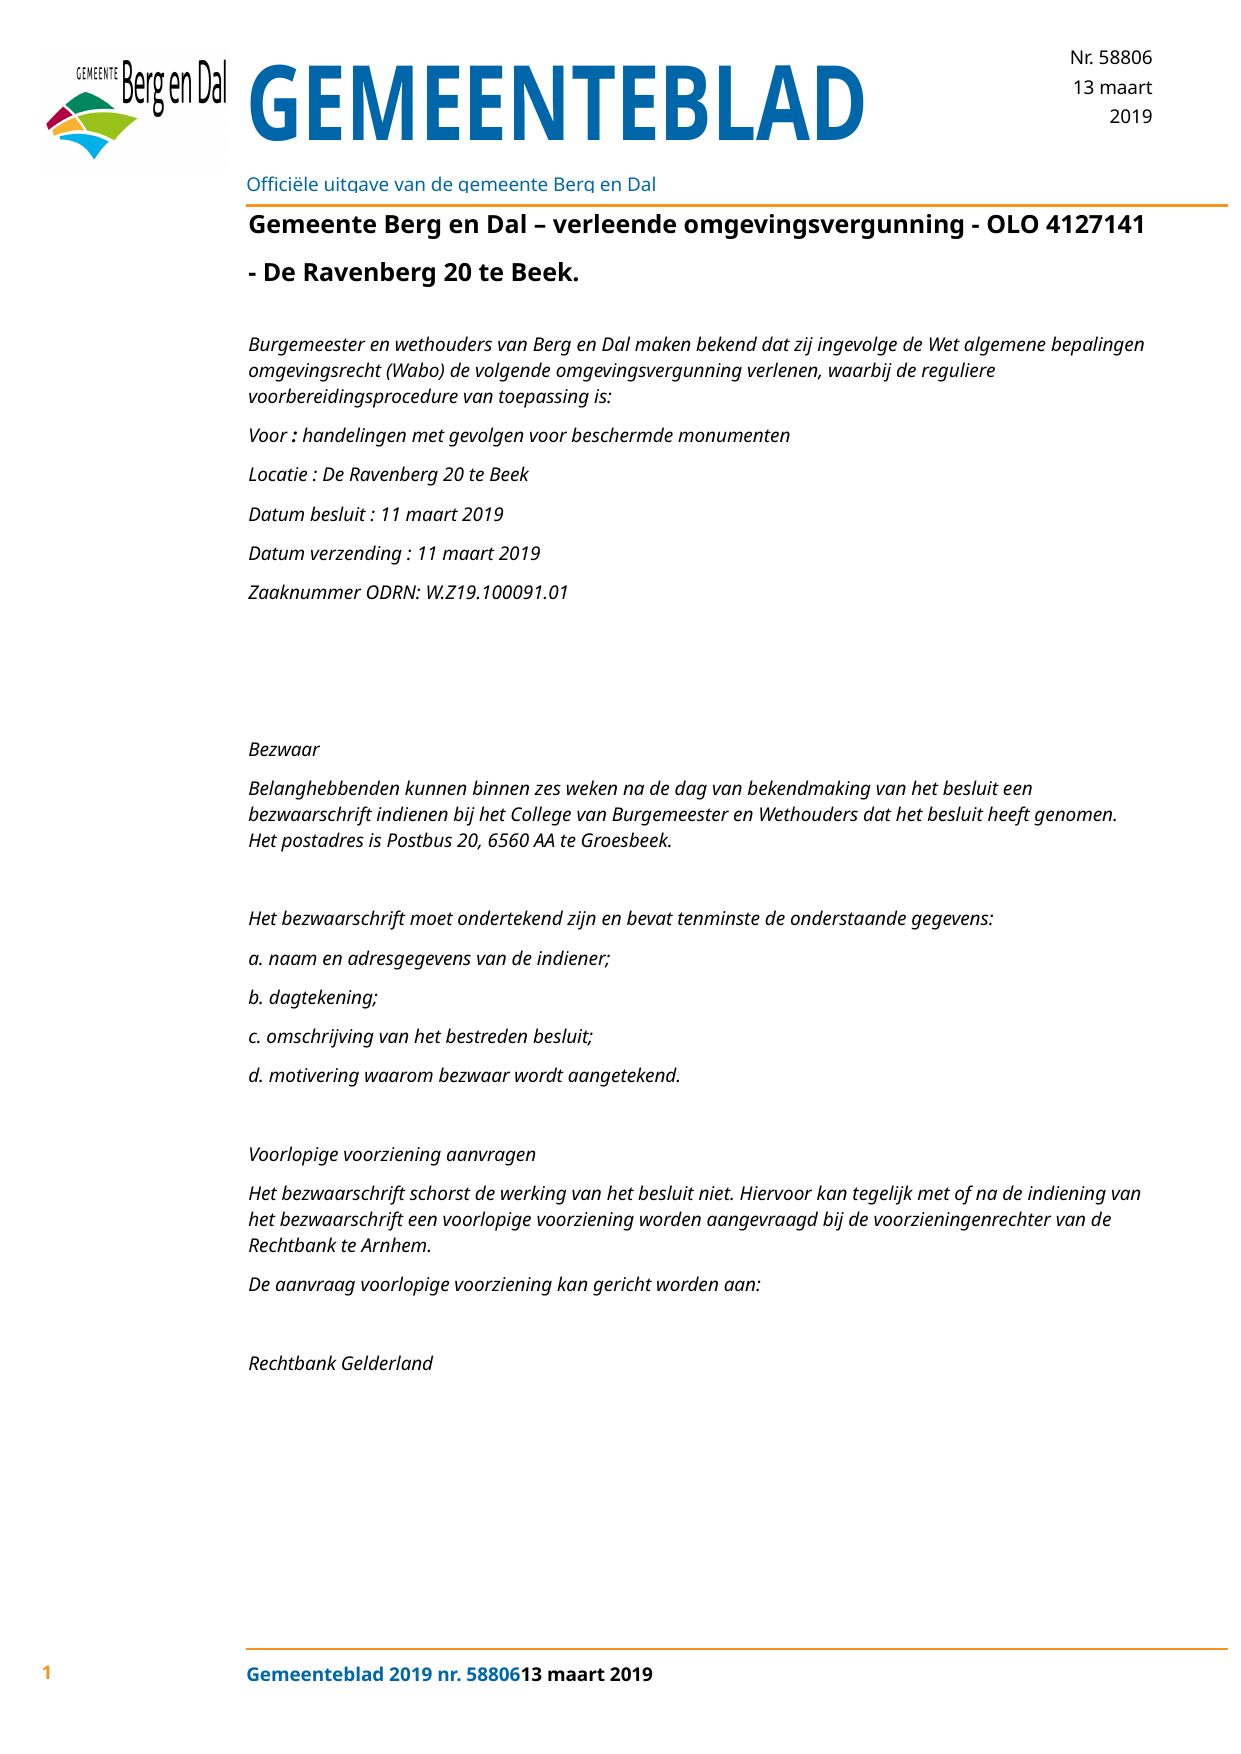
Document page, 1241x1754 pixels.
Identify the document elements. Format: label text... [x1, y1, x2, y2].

picture [41, 47, 231, 172]
text Rechtbank Gelderland [248, 1350, 1152, 1376]
text c. omschrijving van het bestreden besluit; [248, 1023, 1152, 1049]
text Bezwaar [248, 736, 1152, 762]
text Locatie : De Ravenberg 20 te Beek [248, 461, 1152, 487]
text De aanvraag voorlopige voorziening kan gericht worden aan: [248, 1271, 1152, 1297]
text Het bezwaarschrift moet ondertekend zijn en bevat tenminste de onderstaande gegevens: [248, 906, 1152, 931]
text Datum besluit : 11 maart 2019 [248, 501, 1152, 526]
text Voorlopige voorziening aanvragen [248, 1141, 1152, 1167]
text b. dagtekening; [248, 984, 1152, 1010]
text Voor : handelingen met gevolgen voor beschermde monumenten [248, 422, 1152, 448]
text Het bezwaarschrift schorst de werking van het besluit niet. Hiervoor kan tegelijk met of na de indiening van het bezwaarschrift een voorlopige voorziening worden aangevraagd bij de voorzieningenrechter van de Rechtbank te Arnhem. [248, 1181, 1152, 1258]
text Burgemeester en wethouders van Berg en Dal maken bekend dat zij ingevolge de Wet algemene bepalingen omgevingsrecht (Wabo) de volgende omgevingsvergunning verlenen, waarbij de reguliere voorbereidingsprocedure van toepassing is: [248, 331, 1152, 409]
text Datum verzending : 11 maart 2019 [248, 540, 1152, 566]
text Gemeente Berg en Dal – verleende omgevingsvergunning - OLO 4127141 - De Ravenberg 20 te Beek. [248, 207, 1152, 288]
text Belanghebbenden kunnen binnen zes weken na de dag van bekendmaking van het besluit een bezwaarschrift indienen bij het College van Burgemeester en Wethouders dat het besluit heeft genomen. Het postadres is Postbus 20, 6560 AA te Groesbeek. [248, 776, 1152, 853]
text d. motivering waarom bezwaar wordt aangetekend. [248, 1063, 1152, 1088]
text Zaaknummer ODRN: W.Z19.100091.01 [248, 579, 1152, 605]
text a. naam en adresgegevens van de indiener; [248, 945, 1152, 971]
